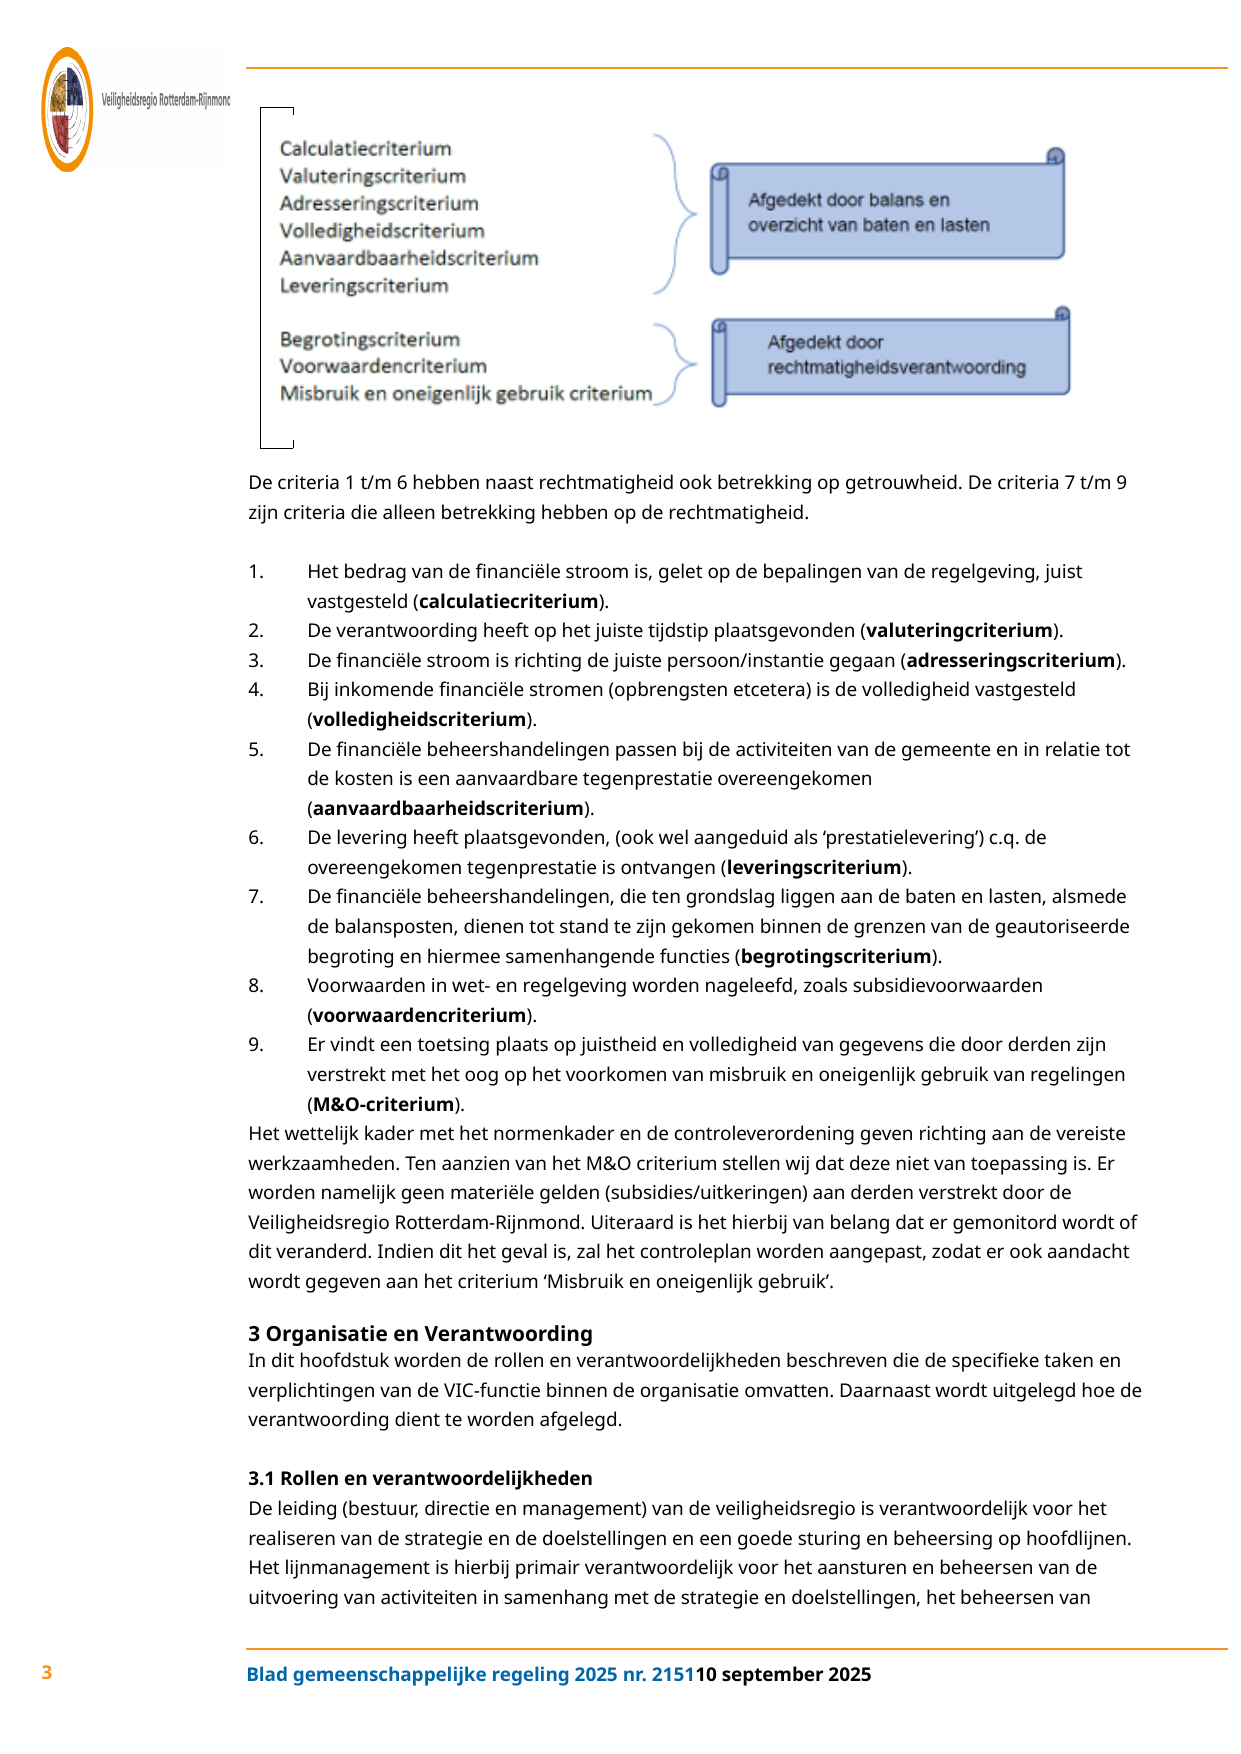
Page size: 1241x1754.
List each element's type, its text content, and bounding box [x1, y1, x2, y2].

text De leiding (bestuur, directie en management) van de veiligheidsregio is verantwoordelijk voor het realiseren van de strategie en de doelstellingen en een goede sturing en beheersing op hoofdlijnen. Het lijnmanagement is hierbij primair verantwoordelijk voor het aansturen en beheersen van de uitvoering van activiteiten in samenhang met de strategie en doelstellingen, het beheersen van [248, 1495, 1152, 1609]
list De levering heeft plaatsgevonden, (ook wel aangeduid als ‘prestatielevering’) c.q. de overeengekomen tegenprestatie is ontvangen (leveringscriterium). [248, 824, 1152, 880]
list Bij inkomende financiële stromen (opbrengsten etcetera) is de volledigheid vastgesteld (volledigheidscriterium). [248, 677, 1152, 732]
picture [268, 115, 1096, 440]
list De financiële beheershandelingen passen bij de activiteiten van de gemeente en in relatie tot de kosten is een aanvaardbare tegenprestatie overeengekomen (aanvaardbaarheidscriterium). [248, 736, 1152, 821]
text In dit hoofdstuk worden de rollen en verantwoordelijkheden beschreven die de specifieke taken en verplichtingen van de VIC-functie binnen de organisatie omvatten. Daarnaast wordt uitgelegd hoe de verantwoording dient te worden afgelegd. [248, 1347, 1152, 1432]
text 3.1 Rollen en verantwoordelijkheden [248, 1466, 1152, 1491]
list De financiële beheershandelingen, die ten grondslag liggen aan de baten en lasten, alsmede de balansposten, dienen tot stand te zijn gekomen binnen de grenzen van de geautoriseerde begroting en hiermee samenhangende functies (begrotingscriterium). [248, 884, 1152, 969]
list De verantwoording heeft op het juiste tijdstip plaatsgevonden (valuteringcriterium). [248, 617, 1152, 643]
list Het bedrag van de financiële stroom is, gelet op de bepalingen van de regelgeving, juist vastgesteld (calculatiecriterium). [248, 558, 1152, 614]
picture [41, 47, 231, 172]
text Het wettelijk kader met het normenkader en de controleverordening geven richting aan de vereiste werkzaamheden. Ten aanzien van het M&O criterium stellen wij dat deze niet van toepassing is. Er worden namelijk geen materiële gelden (subsidies/uitkeringen) aan derden verstrekt door de Veiligheidsregio Rotterdam-Rijnmond. Uiteraard is het hierbij van belang dat er gemonitord wordt of dit veranderd. Indien dit het geval is, zal het controleplan worden aangepast, zodat er ook aandacht wordt gegeven aan het criterium ‘Misbruik en oneigenlijk gebruik’. [248, 1120, 1152, 1294]
text 3 Organisatie en Verantwoording [248, 1319, 1152, 1347]
text De criteria 1 t/m 6 hebben naast rechtmatigheid ook betrekking op getrouwheid. De criteria 7 t/m 9 zijn criteria die alleen betrekking hebben op de rechtmatigheid. [248, 469, 1152, 525]
list Er vindt een toetsing plaats op juistheid en volledigheid van gegevens die door derden zijn verstrekt met het oog op het voorkomen van misbruik en oneigenlijk gebruik van regelingen (M&O-criterium). [248, 1032, 1152, 1117]
list De financiële stroom is richting de juiste persoon/instantie gegaan (adresseringscriterium). [248, 647, 1152, 673]
list Voorwaarden in wet- en regelgeving worden nageleefd, zoals subsidievoorwaarden (voorwaardencriterium). [248, 972, 1152, 1028]
